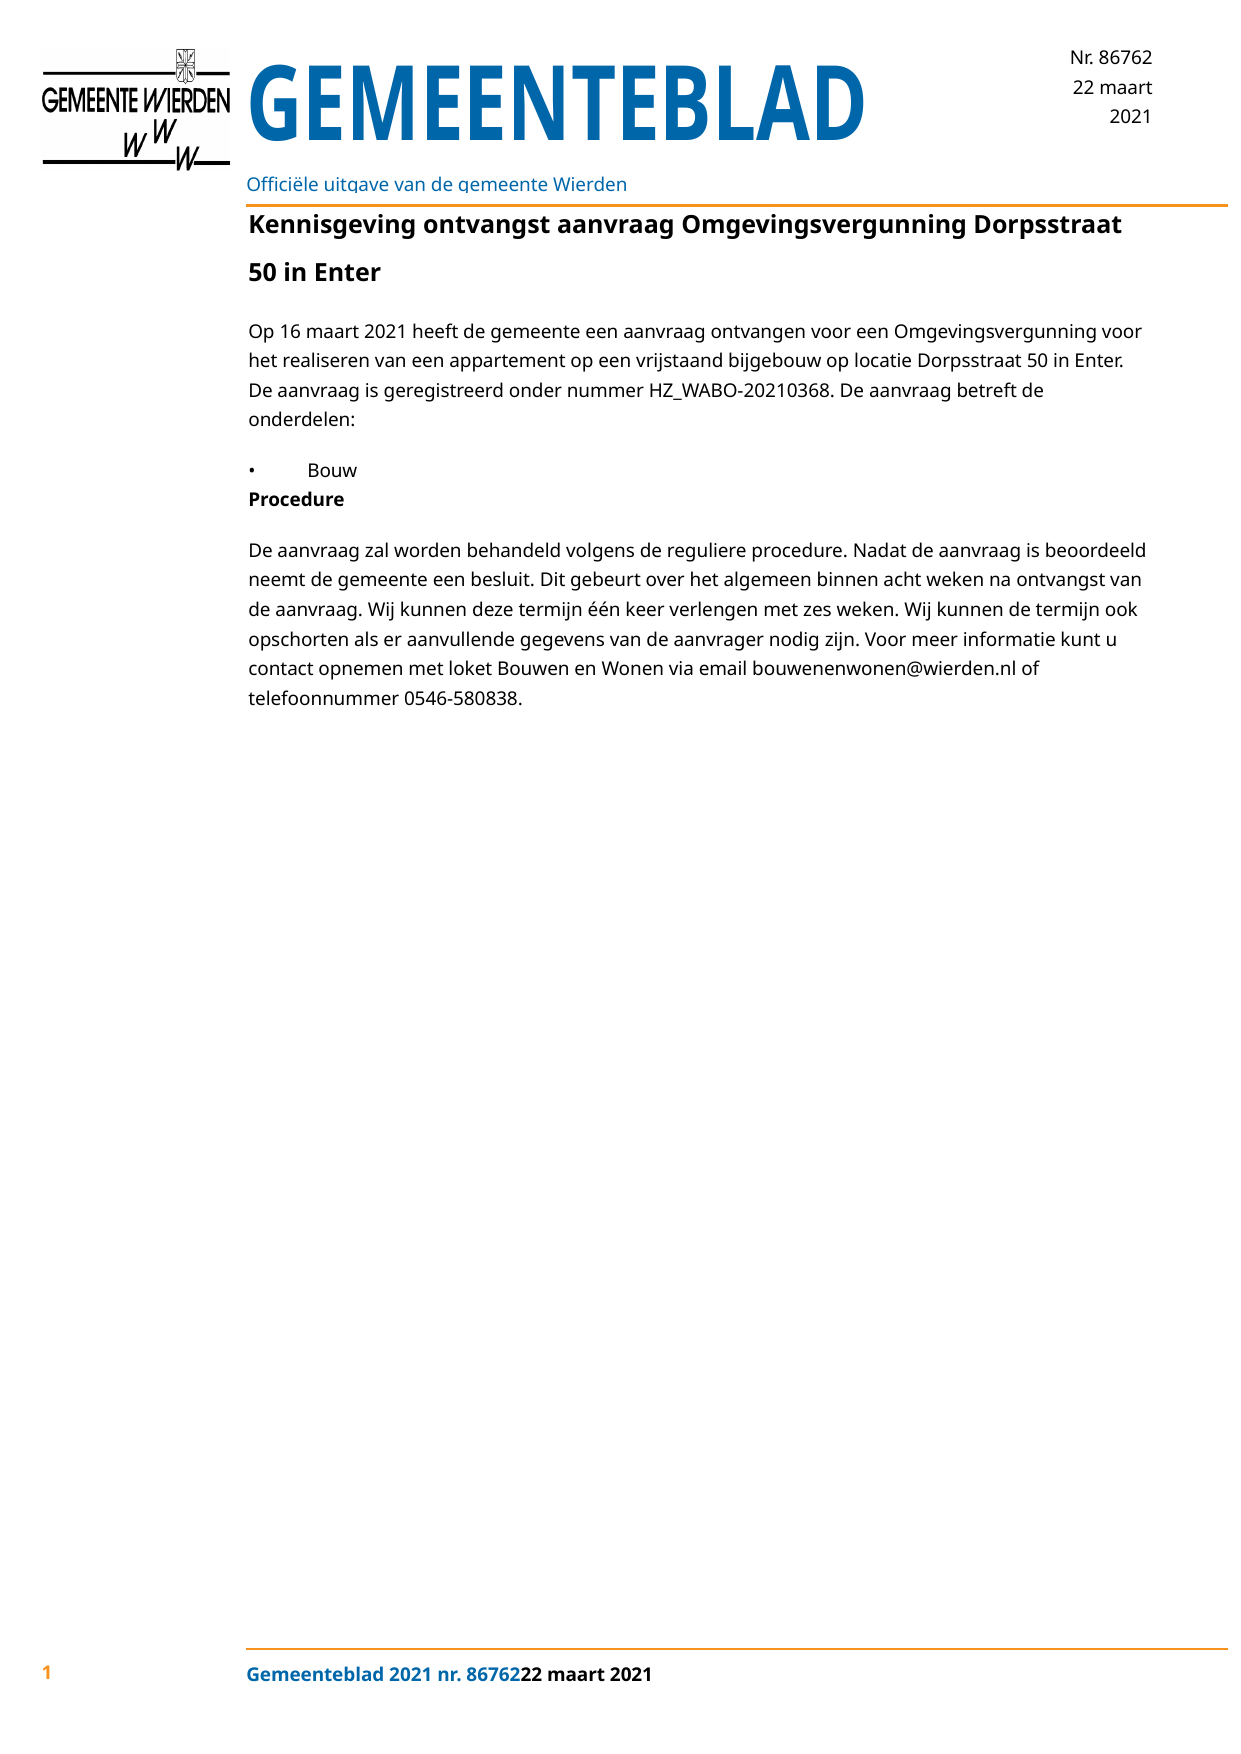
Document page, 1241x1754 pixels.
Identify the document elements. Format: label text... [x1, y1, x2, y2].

text Procedure [248, 487, 1152, 512]
picture [41, 47, 231, 172]
text Op 16 maart 2021 heeft de gemeente een aanvraag ontvangen voor een Omgevingsvergunning voor het realiseren van een appartement op een vrijstaand bijgebouw op locatie Dorpsstraat 50 in Enter. De aanvraag is geregistreerd onder nummer HZ_WABO-20210368. De aanvraag betreft de onderdelen: [248, 318, 1152, 432]
text Kennisgeving ontvangst aanvraag Omgevingsvergunning Dorpsstraat 50 in Enter [248, 207, 1152, 288]
list Bouw [248, 457, 1152, 483]
text De aanvraag zal worden behandeld volgens de reguliere procedure. Nadat de aanvraag is beoordeeld neemt de gemeente een besluit. Dit gebeurt over het algemeen binnen acht weken na ontvangst van de aanvraag. Wij kunnen deze termijn één keer verlengen met zes weken. Wij kunnen de termijn ook opschorten als er aanvullende gegevens van de aanvrager nodig zijn. Voor meer informatie kunt u contact opnemen met loket Bouwen en Wonen via email bouwenenwonen@wierden.nl of telefoonnummer 0546-580838. [248, 537, 1152, 711]
